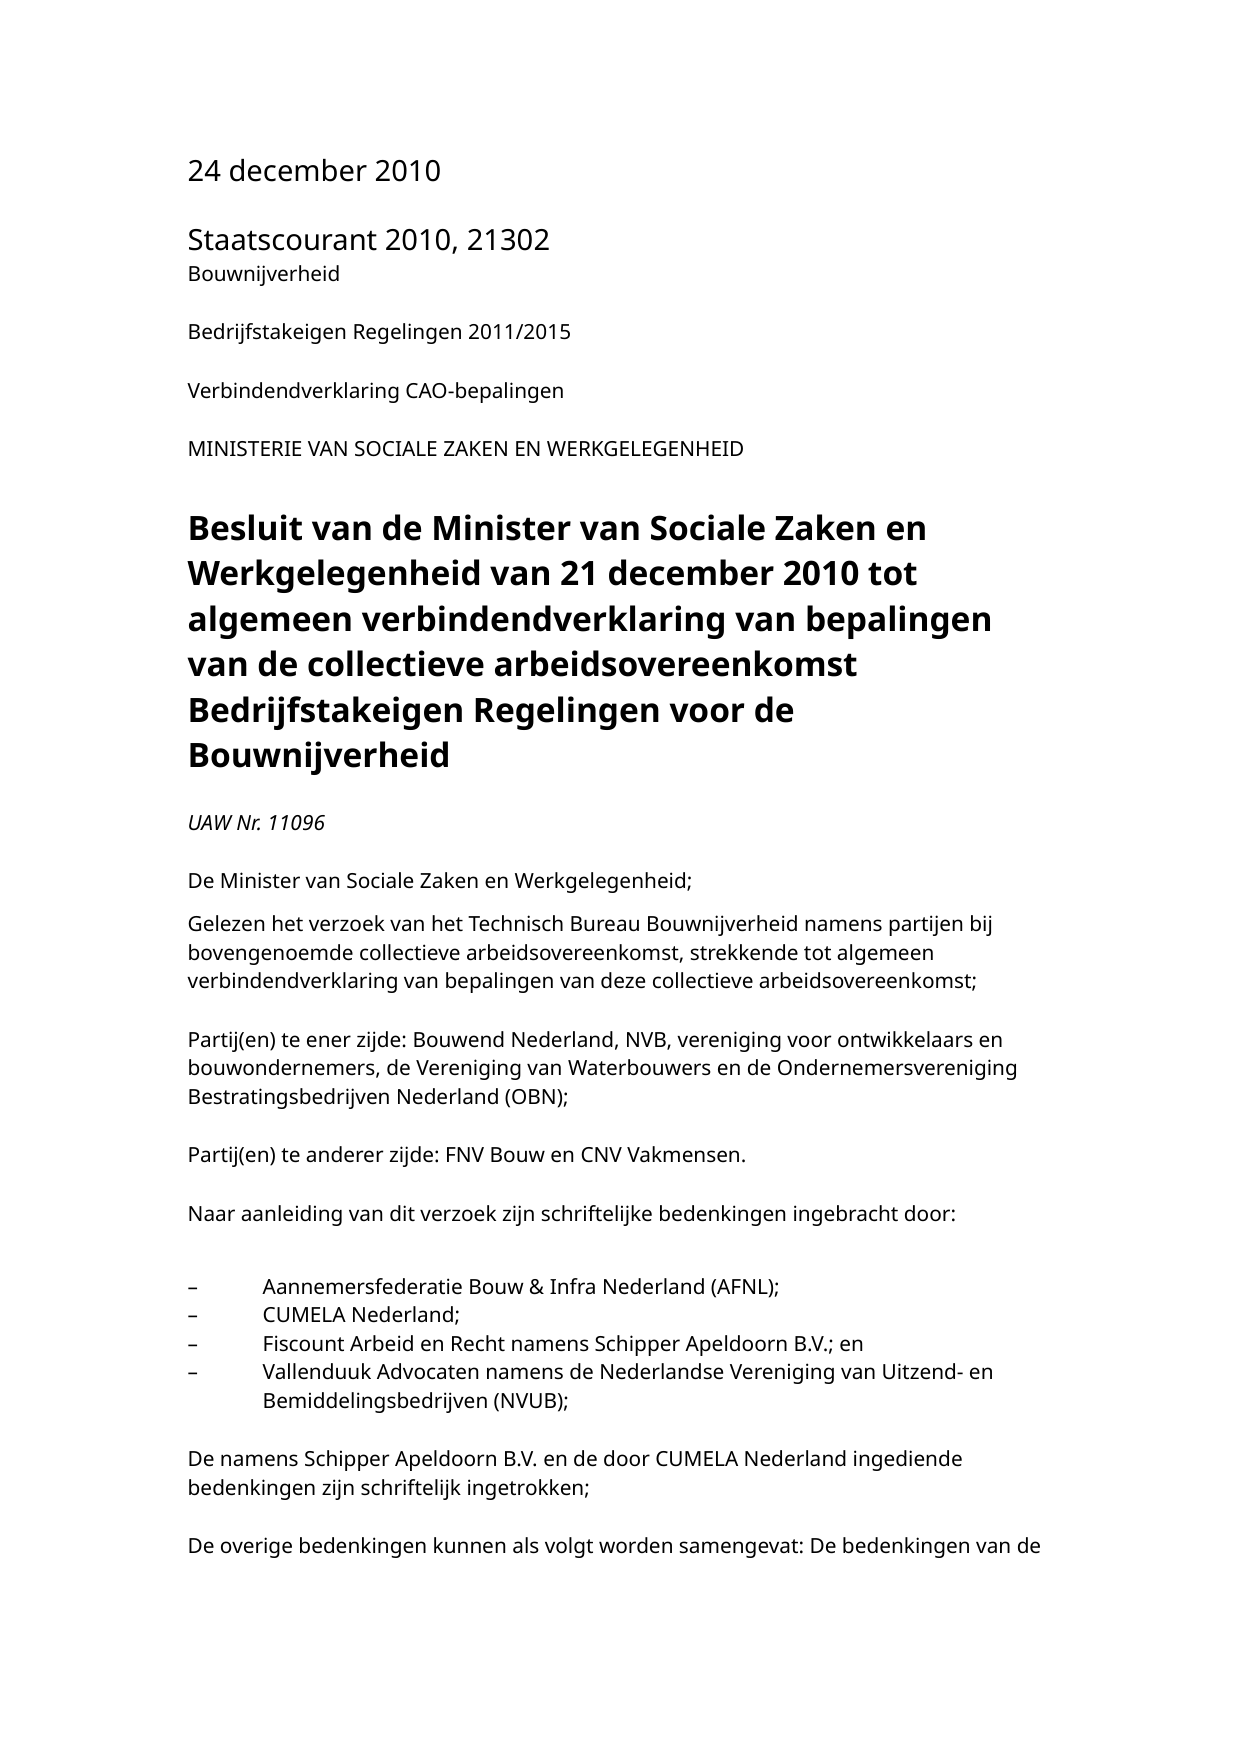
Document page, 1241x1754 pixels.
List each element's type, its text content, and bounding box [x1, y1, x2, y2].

text Bedrijfstakeigen Regelingen 2011/2015 [187, 317, 1053, 346]
list CUMELA Nederland; [187, 1301, 1053, 1329]
text Gelezen het verzoek van het Technisch Bureau Bouwnijverheid namens partijen bij bovengenoemde collectieve arbeidsovereenkomst, strekkende tot algemeen verbindendverklaring van bepalingen van deze collectieve arbeidsovereenkomst; [187, 909, 1053, 995]
list Vallenduuk Advocaten namens de Nederlandse Vereniging van Uitzend- en Bemiddelingsbedrijven (NVUB); [187, 1357, 1053, 1414]
text Verbindendverklaring CAO-bepalingen [187, 376, 1053, 404]
text UAW Nr. 11096 [187, 808, 1053, 836]
text MINISTERIE VAN SOCIALE ZAKEN EN WERKGELEGENHEID [187, 434, 1053, 463]
text 24 december 2010 [187, 150, 1053, 190]
subtitle Besluit van de Minister van Sociale Zaken en Werkgelegenheid van 21 december 2010 tot algemeen verbindendverklaring van bepalingen van de collectieve arbeidsovereenkomst Bedrijfstakeigen Regelingen voor de Bouwnijverheid [187, 504, 1053, 778]
text Staatscourant 2010, 21302 [187, 219, 1053, 259]
text De Minister van Sociale Zaken en Werkgelegenheid; [187, 866, 1053, 894]
text Naar aanleiding van dit verzoek zijn schriftelijke bedenkingen ingebracht door: [187, 1199, 1053, 1227]
list Aannemersfederatie Bouw & Infra Nederland (AFNL); [187, 1272, 1053, 1301]
list Fiscount Arbeid en Recht namens Schipper Apeldoorn B.V.; en [187, 1329, 1053, 1357]
text De overige bedenkingen kunnen als volgt worden samengevat: De bedenkingen van de [187, 1531, 1053, 1559]
text Partij(en) te ener zijde: Bouwend Nederland, NVB, vereniging voor ontwikkelaars en bouwondernemers, de Vereniging van Waterbouwers en de Ondernemersvereniging Bestratingsbedrijven Nederland (OBN); [187, 1025, 1053, 1110]
text De namens Schipper Apeldoorn B.V. en de door CUMELA Nederland ingediende bedenkingen zijn schriftelijk ingetrokken; [187, 1444, 1053, 1501]
text Bouwnijverheid [187, 259, 1053, 287]
text Partij(en) te anderer zijde: FNV Bouw en CNV Vakmensen. [187, 1140, 1053, 1169]
